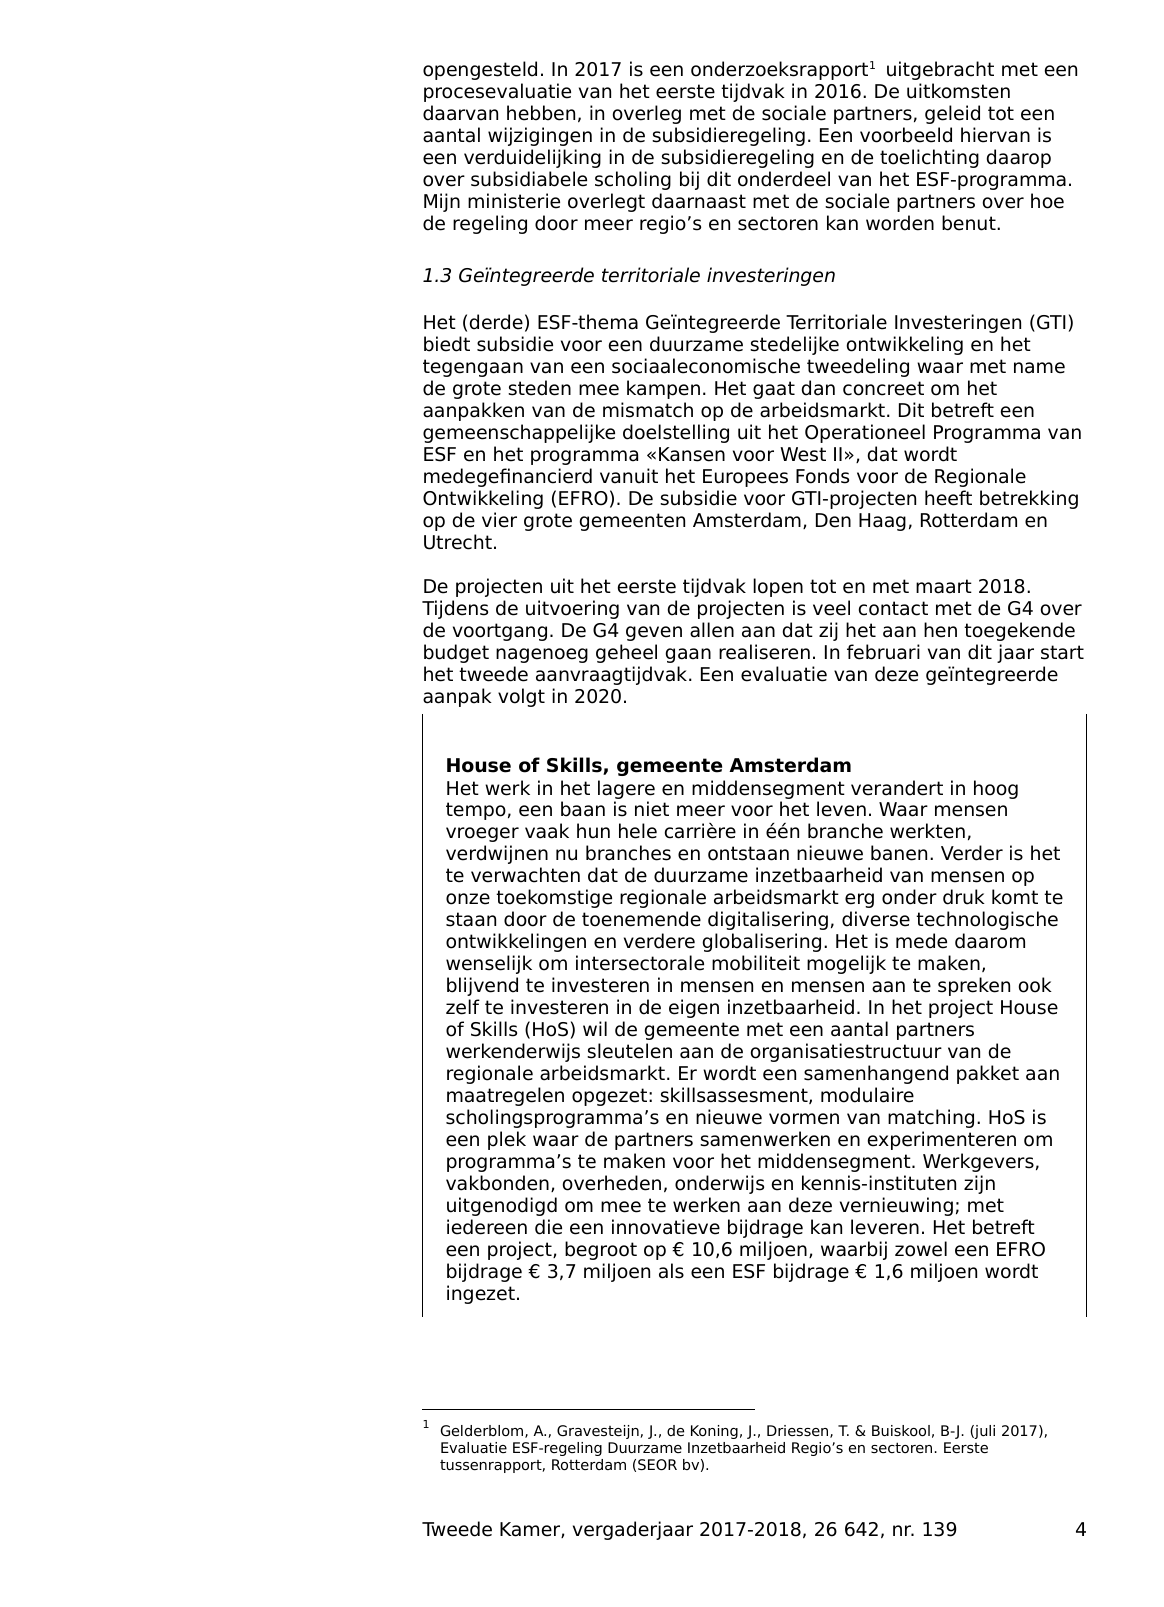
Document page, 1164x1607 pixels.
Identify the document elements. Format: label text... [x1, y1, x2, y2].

table_header House of Skills, gemeente Amsterdam Het werk in het lagere en middensegment verandert in hoog tempo, een baan is niet meer voor het leven. Waar mensen vroeger vaak hun hele carrière in één branche werkten, verdwijnen nu branches en ontstaan nieuwe banen. Verder is het te verwachten dat de duurzame inzetbaarheid van mensen op onze toekomstige regionale arbeidsmarkt erg onder druk komt te staan door de toenemende digitalisering, diverse technologische ontwikkelingen en verdere globalisering. Het is mede daarom wenselijk om intersectorale mobiliteit mogelijk te maken, blijvend te investeren in mensen en mensen aan te spreken ook zelf te investeren in de eigen inzetbaarheid. In het project House of Skills (HoS) wil de gemeente met een aantal partners werkenderwijs sleutelen aan de organisatiestructuur van de regionale arbeidsmarkt. Er wordt een samenhangend pakket aan maatregelen opgezet: skillsassesment, modulaire scholingsprogramma’s en nieuwe vormen van matching. HoS is een plek waar de partners samenwerken en experimenteren om programma’s te maken voor het middensegment. Werkgevers, vakbonden, overheden, onderwijs en kennis-instituten zijn uitgenodigd om mee te werken aan deze vernieuwing; met iedereen die een innovatieve bijdrage kan leveren. Het betreft een project, begroot op € 10,6 miljoen, waarbij zowel een EFRO bijdrage € 3,7 miljoen als een ESF bijdrage € 1,6 miljoen wordt ingezet. [423, 714, 1086, 1317]
text Gelderblom, A., Gravesteijn, J., de Koning, J., Driessen, T. & Buiskool, B-J. (juli 2017), Evaluatie ESF-regeling Duurzame Inzetbaarheid Regio’s en sectoren. Eerste tussenrapport, Rotterdam (SEOR bv). [422, 1418, 1087, 1474]
subtitle 1.3 Geïntegreerde territoriale investeringen [422, 265, 1087, 287]
text De projecten uit het eerste tijdvak lopen tot en met maart 2018. Tijdens de uitvoering van de projecten is veel contact met de G4 over de voortgang. De G4 geven allen aan dat zij het aan hen toegekende budget nagenoeg geheel gaan realiseren. In februari van dit jaar start het tweede aanvraagtijdvak. Een evaluatie van deze geïntegreerde aanpak volgt in 2020. [422, 576, 1087, 708]
text opengesteld. In 2017 is een onderzoeksrapport uitgebracht met een procesevaluatie van het eerste tijdvak in 2016. De uitkomsten daarvan hebben, in overleg met de sociale partners, geleid tot een aantal wijzigingen in de subsidieregeling. Een voorbeeld hiervan is een verduidelijking in de subsidieregeling en de toelichting daarop over subsidiabele scholing bij dit onderdeel van het ESF-programma. Mijn ministerie overlegt daarnaast met de sociale partners over hoe de regeling door meer regio’s en sectoren kan worden benut. [422, 59, 1087, 235]
text Het (derde) ESF-thema Geïntegreerde Territoriale Investeringen (GTI) biedt subsidie voor een duurzame stedelijke ontwikkeling en het tegengaan van een sociaaleconomische tweedeling waar met name de grote steden mee kampen. Het gaat dan concreet om het aanpakken van de mismatch op de arbeidsmarkt. Dit betreft een gemeenschappelijke doelstelling uit het Operationeel Programma van ESF en het programma «Kansen voor West II», dat wordt medegefinancierd vanuit het Europees Fonds voor de Regionale Ontwikkeling (EFRO). De subsidie voor GTI-projecten heeft betrekking op de vier grote gemeenten Amsterdam, Den Haag, Rotterdam en Utrecht. [422, 312, 1087, 554]
